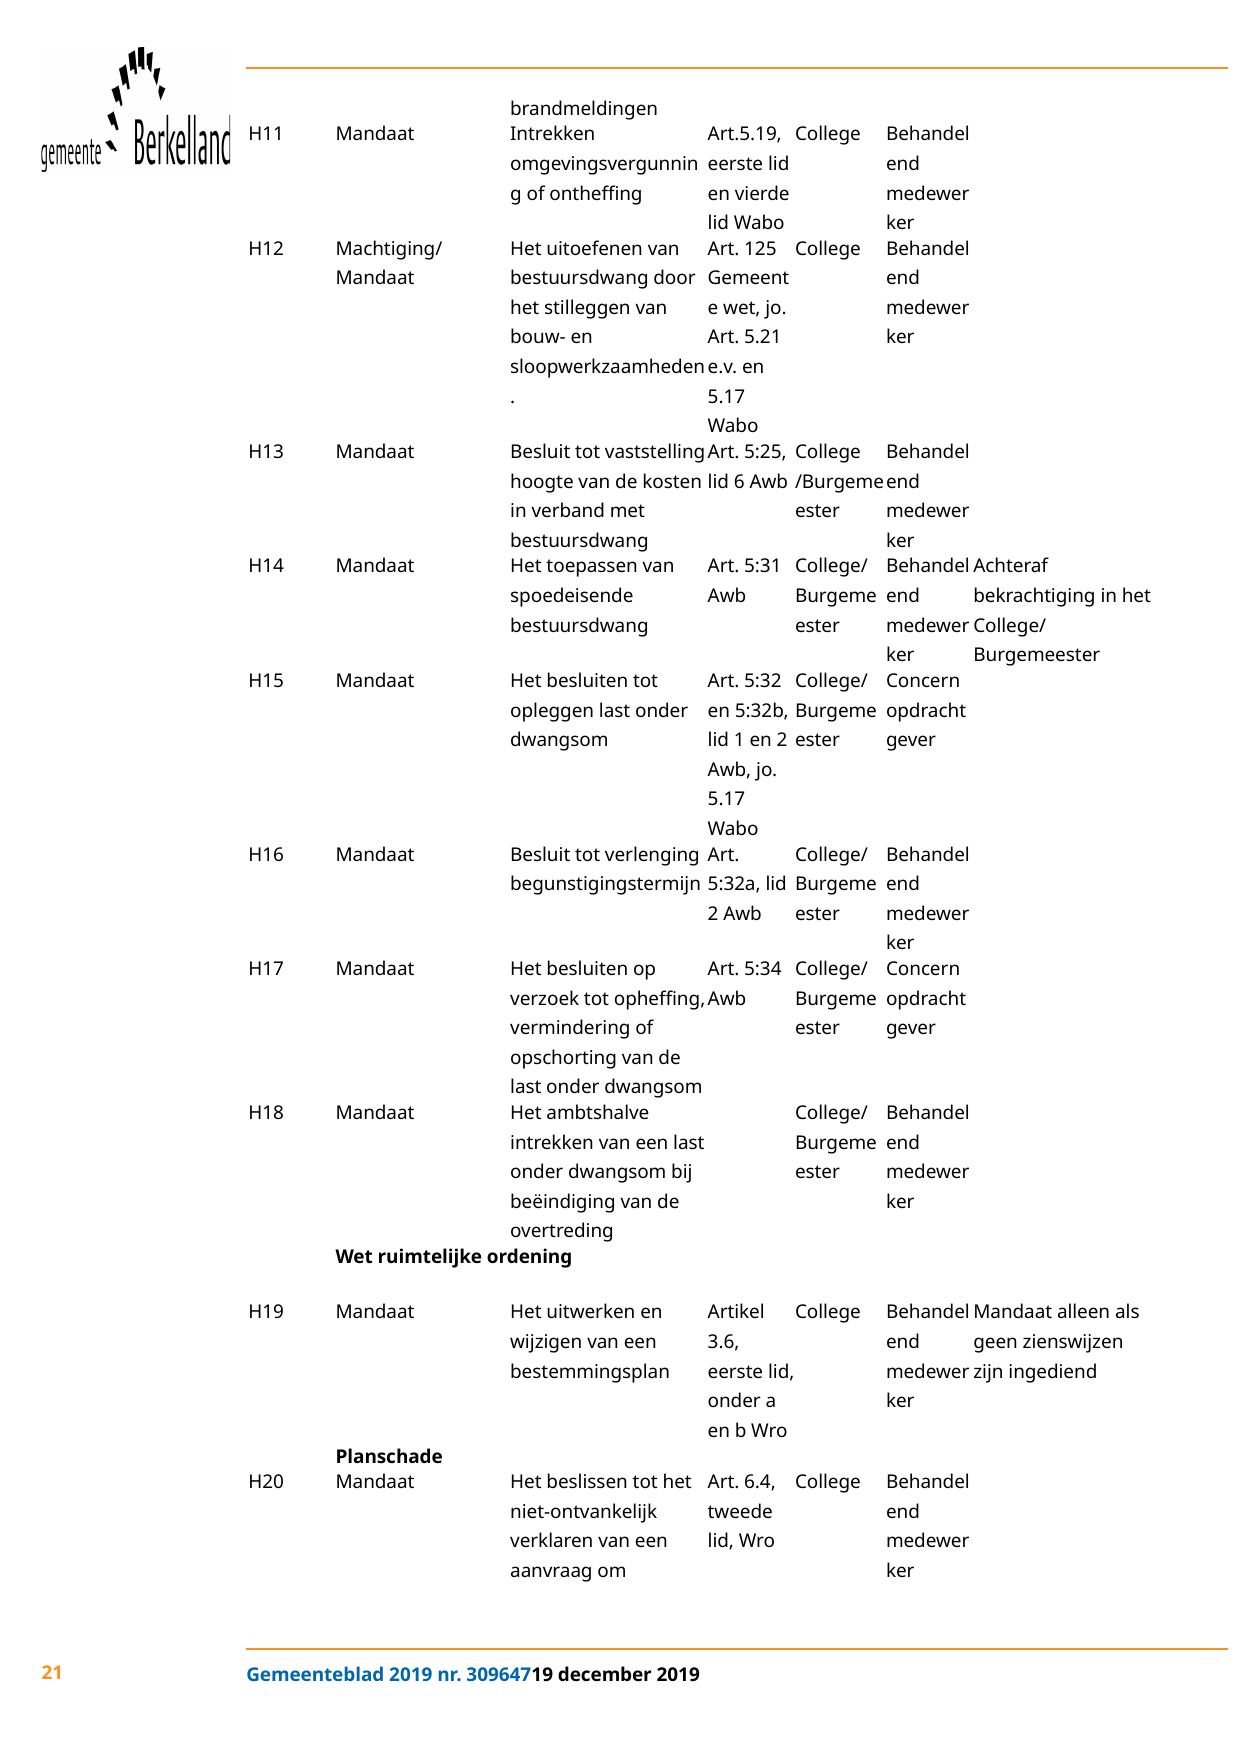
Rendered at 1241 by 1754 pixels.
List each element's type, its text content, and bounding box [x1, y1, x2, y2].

table_cell Het toepassen van spoedeisende bestuursdwang [510, 553, 707, 667]
table_cell Mandaat [335, 667, 510, 841]
table_cell H16 [248, 841, 335, 955]
table_cell Art. 5:34 Awb [708, 955, 795, 1099]
table_cell College /Burgemeester [795, 438, 886, 553]
table_cell H17 [248, 955, 335, 1099]
table_cell Mandaat [335, 121, 510, 235]
table_cell [886, 95, 973, 121]
table_cell Het beslissen tot het niet-ontvankelijk verklaren van een aanvraag om [510, 1469, 707, 1583]
table_cell [973, 667, 1152, 841]
table_cell Besluit tot vaststelling hoogte van de kosten in verband met bestuursdwang [510, 438, 707, 553]
table_cell H18 [248, 1099, 335, 1243]
table_cell Mandaat [335, 1469, 510, 1583]
table_cell [973, 955, 1152, 1099]
table_cell Mandaat [335, 553, 510, 667]
table_cell Mandaat [335, 1299, 510, 1443]
table_cell Besluit tot verlenging begunstigingstermijn [510, 841, 707, 955]
table_cell Mandaat [335, 841, 510, 955]
table_cell Behandelend medewerker [886, 438, 973, 553]
table_cell Mandaat [335, 438, 510, 553]
table_cell College [795, 1299, 886, 1443]
table_cell Planschade [335, 1443, 1152, 1468]
table_cell College/ Burgemeester [795, 955, 886, 1099]
table_cell H11 [248, 121, 335, 235]
table_cell Behandelend medewerker [886, 1469, 973, 1583]
table_cell brandmeldingen [510, 95, 707, 121]
table_cell Het besluiten op verzoek tot opheffing, vermindering of opschorting van de last onder dwangsom [510, 955, 707, 1099]
table_cell Het uitoefenen van bestuursdwang door het stilleggen van bouw- en sloopwerkzaamheden. [510, 235, 707, 438]
table_cell [973, 1099, 1152, 1243]
table_cell Behandelend medewerker [886, 1099, 973, 1243]
table_cell H19 [248, 1299, 335, 1443]
table_cell Art. 5:25, lid 6 Awb [708, 438, 795, 553]
table_cell Concern opdrachtgever [886, 667, 973, 841]
table_cell [973, 121, 1152, 235]
table_cell Art. 5:32a, lid 2 Awb [708, 841, 795, 955]
table_cell Mandaat [335, 955, 510, 1099]
table_cell College [795, 235, 886, 438]
table_cell H13 [248, 438, 335, 553]
table_cell H20 [248, 1469, 335, 1583]
table_cell Art. 6.4, tweede lid, Wro [708, 1469, 795, 1583]
table_cell College/ Burgemeester [795, 553, 886, 667]
table_cell [973, 1469, 1152, 1583]
table_cell College/ Burgemeester [795, 667, 886, 841]
table_cell Mandaat alleen als geen zienswijzen zijn ingediend [973, 1299, 1152, 1443]
table_cell [973, 235, 1152, 438]
table_cell Behandelend medewerker [886, 841, 973, 955]
table_cell College/ Burgemeester [795, 841, 886, 955]
table_cell [973, 95, 1152, 121]
table_cell Behandelend medewerker [886, 553, 973, 667]
table_cell College/ Burgemeester [795, 1099, 886, 1243]
table_cell [248, 1443, 335, 1468]
table_cell Artikel 3.6, eerste lid, onder a en b Wro [708, 1299, 795, 1443]
table_cell Mandaat [335, 1099, 510, 1243]
table_cell Art. 5:31 Awb [708, 553, 795, 667]
table_cell Intrekken omgevingsvergunning of ontheffing [510, 121, 707, 235]
table_cell H12 [248, 235, 335, 438]
table_cell [973, 841, 1152, 955]
table_cell Wet ruimtelijke ordening [335, 1244, 1152, 1299]
table_cell H14 [248, 553, 335, 667]
table_cell Het besluiten tot opleggen last onder dwangsom [510, 667, 707, 841]
table_cell Art. 125 Gemeente wet, jo. Art. 5.21 e.v. en 5.17 Wabo [708, 235, 795, 438]
table_cell Behandelend medewerker [886, 235, 973, 438]
table_cell H15 [248, 667, 335, 841]
table_cell Achteraf bekrachtiging in het College/ Burgemeester [973, 553, 1152, 667]
table_cell College [795, 1469, 886, 1583]
table_cell Behandelend medewerker [886, 121, 973, 235]
table_cell Machtiging/ Mandaat [335, 235, 510, 438]
table_cell [335, 95, 510, 121]
table_cell [795, 95, 886, 121]
table_cell [973, 438, 1152, 553]
table_cell [248, 1244, 335, 1299]
table_cell [708, 95, 795, 121]
table_cell Het uitwerken en wijzigen van een bestemmingsplan [510, 1299, 707, 1443]
table_cell Behandelend medewerker [886, 1299, 973, 1443]
table_cell Art.5.19, eerste lid en vierde lid Wabo [708, 121, 795, 235]
table_cell Het ambtshalve intrekken van een last onder dwangsom bij beëindiging van de overtreding [510, 1099, 707, 1243]
table_cell [248, 95, 335, 121]
table_cell [708, 1099, 795, 1243]
table_cell Art. 5:32 en 5:32b, lid 1 en 2 Awb, jo. 5.17 Wabo [708, 667, 795, 841]
table_cell Concern opdrachtgever [886, 955, 973, 1099]
table_cell College [795, 121, 886, 235]
picture [41, 47, 231, 172]
